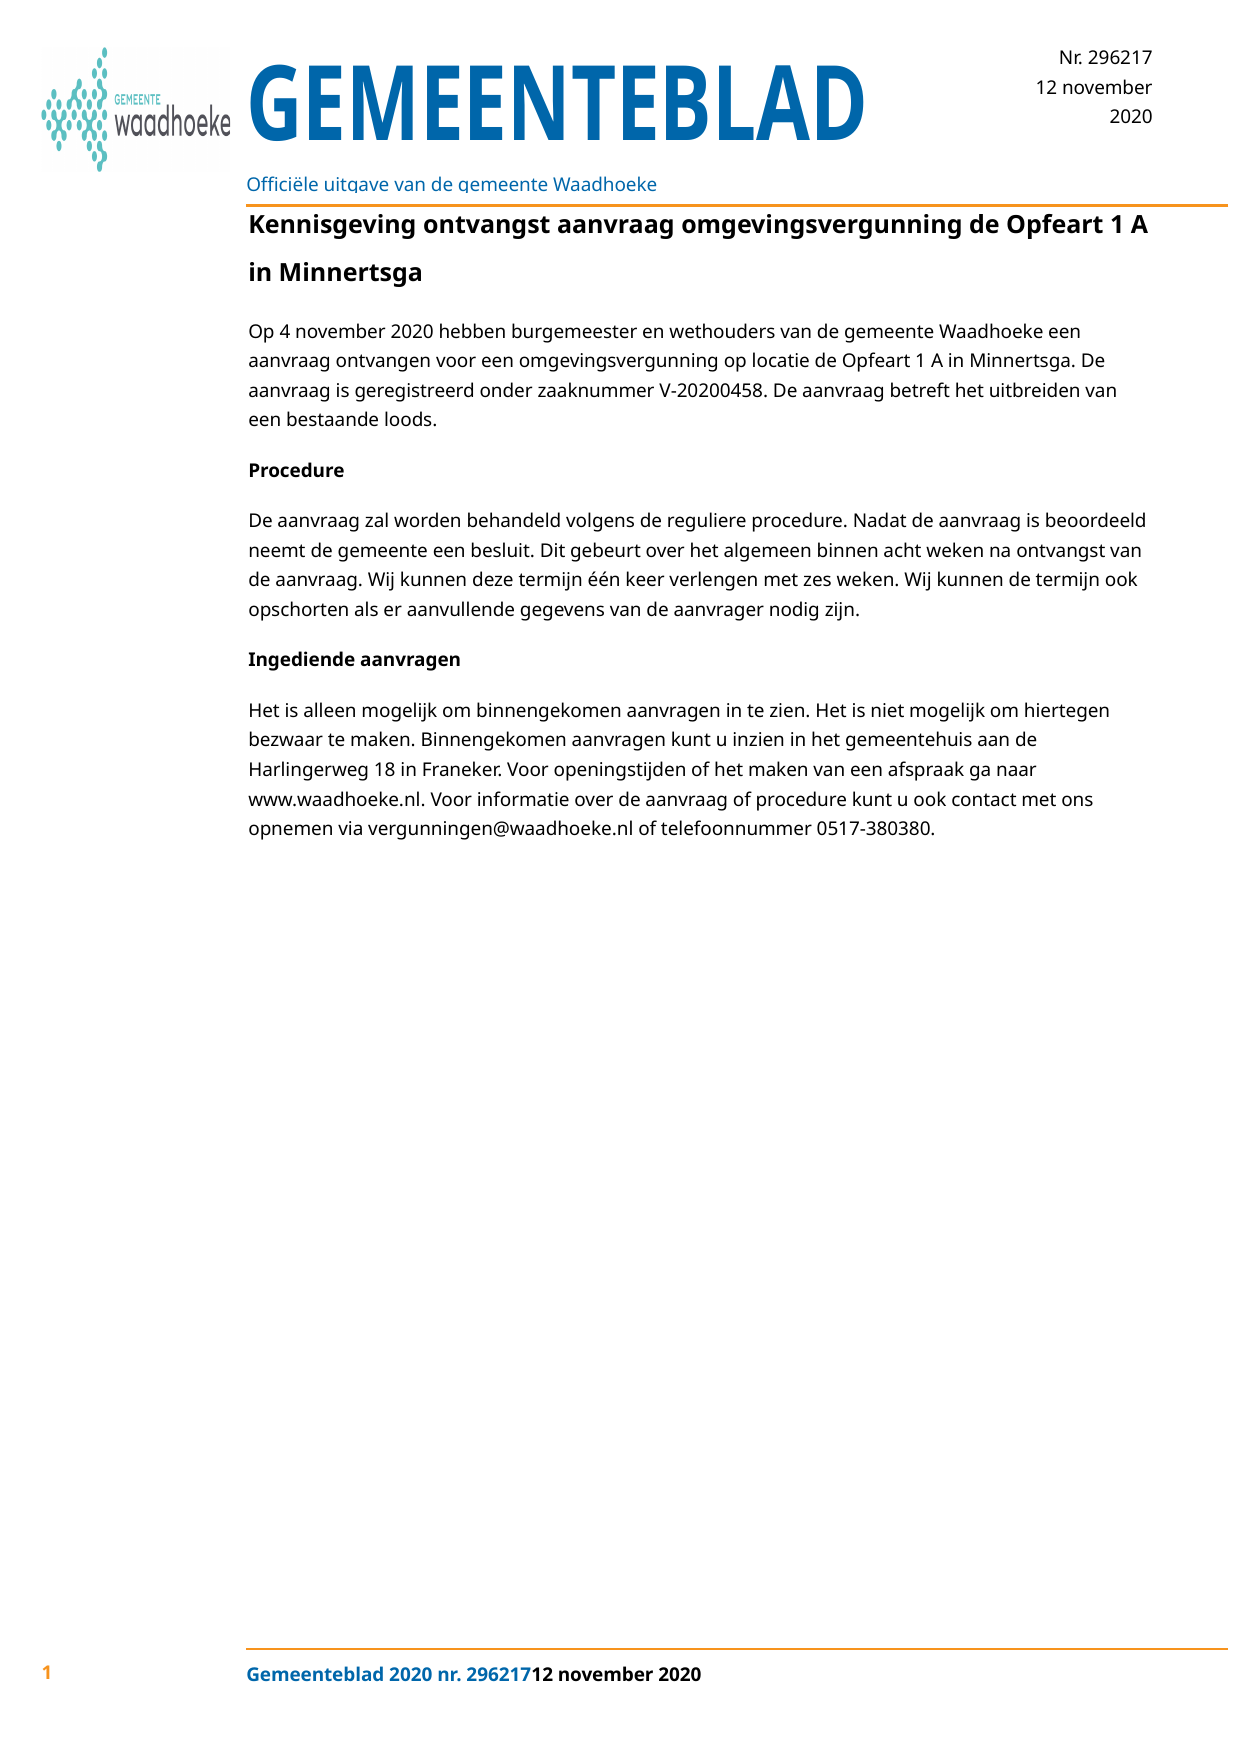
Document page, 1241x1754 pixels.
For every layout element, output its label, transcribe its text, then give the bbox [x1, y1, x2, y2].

text De aanvraag zal worden behandeld volgens de reguliere procedure. Nadat de aanvraag is beoordeeld neemt de gemeente een besluit. Dit gebeurt over het algemeen binnen acht weken na ontvangst van de aanvraag. Wij kunnen deze termijn één keer verlengen met zes weken. Wij kunnen de termijn ook opschorten als er aanvullende gegevens van de aanvrager nodig zijn. [248, 507, 1152, 622]
picture [41, 47, 231, 172]
text Kennisgeving ontvangst aanvraag omgevingsvergunning de Opfeart 1 A in Minnertsga [248, 207, 1152, 288]
text Ingediende aanvragen [248, 647, 1152, 672]
text Procedure [248, 457, 1152, 483]
text Op 4 november 2020 hebben burgemeester en wethouders van de gemeente Waadhoeke een aanvraag ontvangen voor een omgevingsvergunning op locatie de Opfeart 1 A in Minnertsga. De aanvraag is geregistreerd onder zaaknummer V-20200458. De aanvraag betreft het uitbreiden van een bestaande loods. [248, 318, 1152, 432]
text Het is alleen mogelijk om binnengekomen aanvragen in te zien. Het is niet mogelijk om hiertegen bezwaar te maken. Binnengekomen aanvragen kunt u inzien in het gemeentehuis aan de Harlingerweg 18 in Franeker. Voor openingstijden of het maken van een afspraak ga naar www.waadhoeke.nl. Voor informatie over de aanvraag of procedure kunt u ook contact met ons opnemen via vergunningen@waadhoeke.nl of telefoonnummer 0517-380380. [248, 697, 1152, 841]
